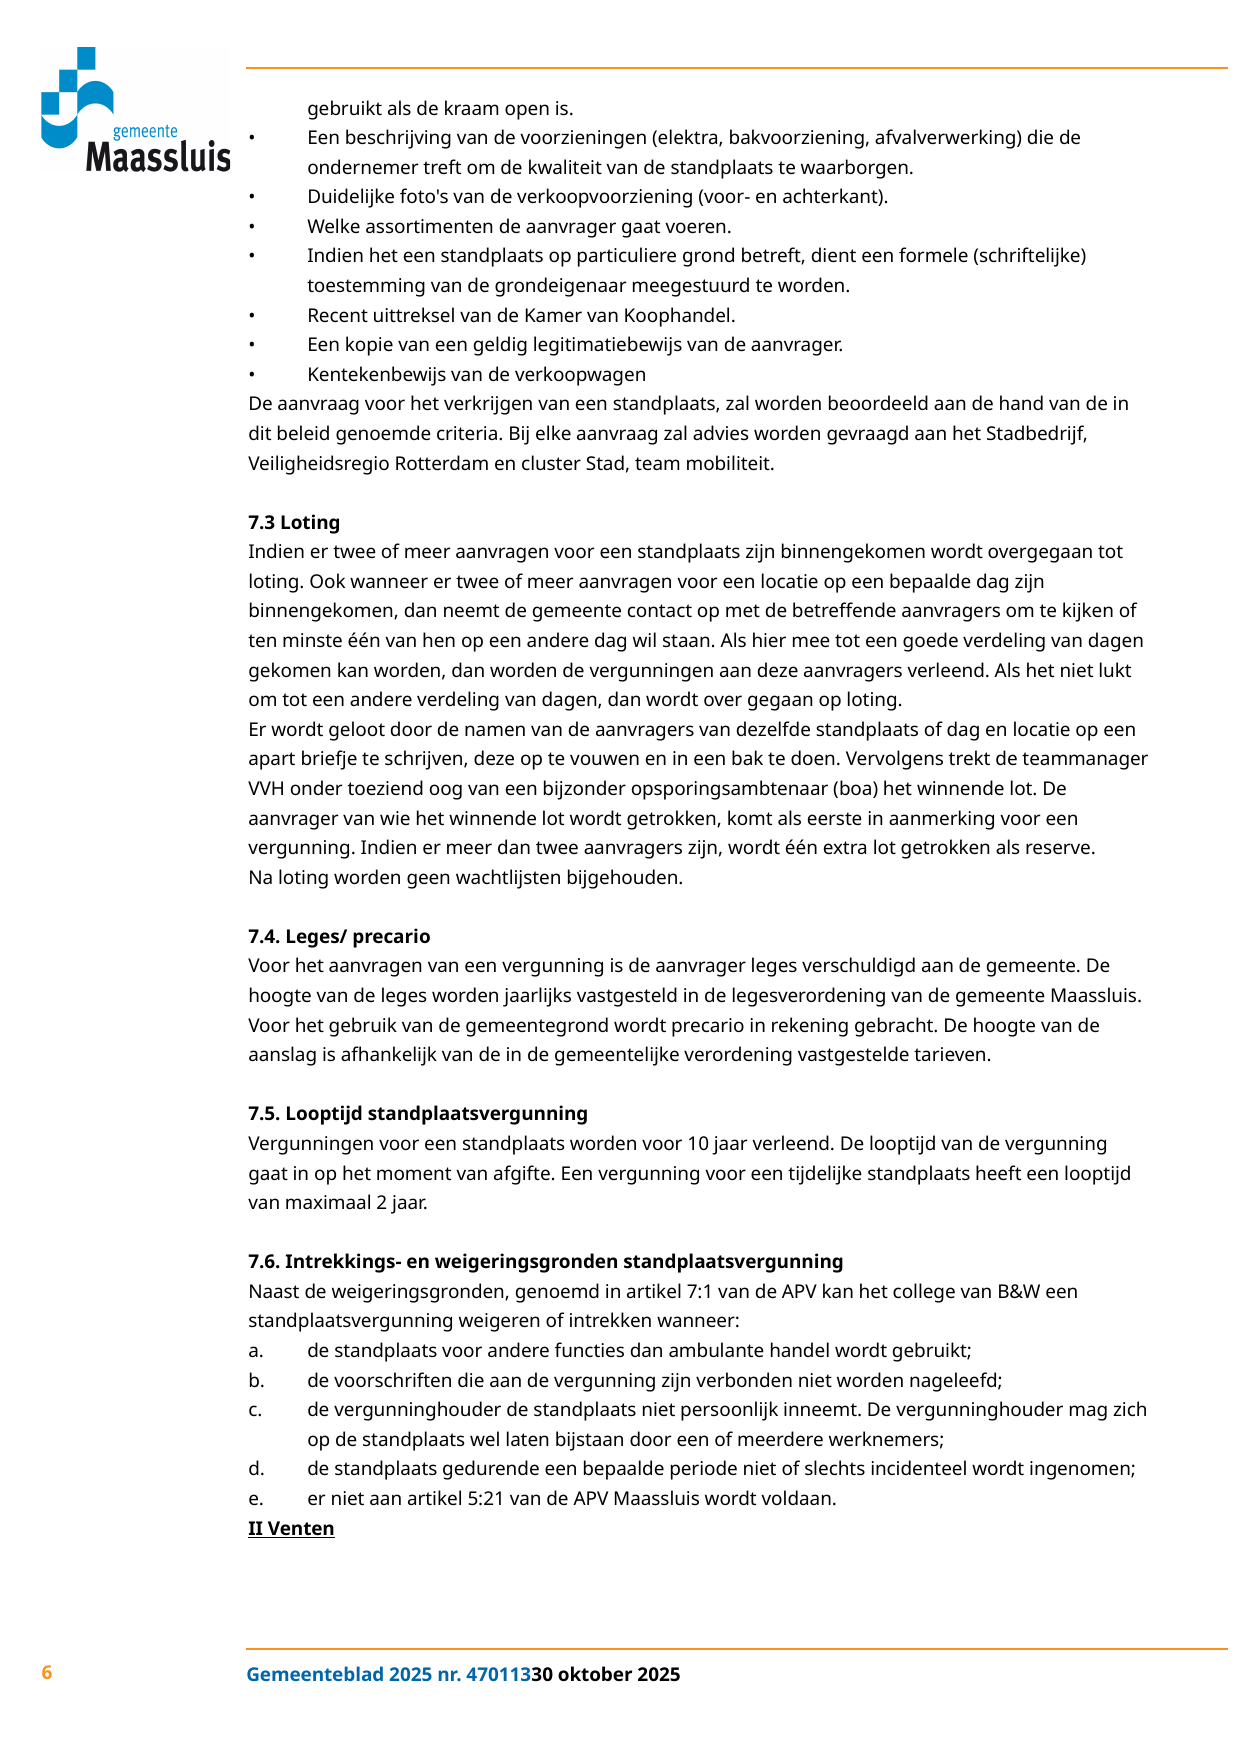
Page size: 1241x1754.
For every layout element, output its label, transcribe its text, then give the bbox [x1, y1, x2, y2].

text Voor het aanvragen van een vergunning is de aanvrager leges verschuldigd aan de gemeente. De hoogte van de leges worden jaarlijks vastgesteld in de legesverordening van de gemeente Maassluis. [248, 953, 1152, 1008]
text Vergunningen voor een standplaats worden voor 10 jaar verleend. De looptijd van de vergunning gaat in op het moment van afgifte. Een vergunning voor een tijdelijke standplaats heeft een looptijd van maximaal 2 jaar. [248, 1130, 1152, 1215]
text 7.5. Looptijd standplaatsvergunning [248, 1101, 1152, 1126]
text Voor het gebruik van de gemeentegrond wordt precario in rekening gebracht. De hoogte van de aanslag is afhankelijk van de in de gemeentelijke verordening vastgestelde tarieven. [248, 1012, 1152, 1067]
list er niet aan artikel 5:21 van de APV Maassluis wordt voldaan. [248, 1485, 1152, 1511]
text II Venten [248, 1515, 1152, 1541]
list Welke assortimenten de aanvrager gaat voeren. [248, 213, 1152, 239]
list Een kopie van een geldig legitimatiebewijs van de aanvrager. [248, 331, 1152, 357]
text 7.4. Leges/ precario [248, 923, 1152, 949]
text De aanvraag voor het verkrijgen van een standplaats, zal worden beoordeeld aan de hand van de in dit beleid genoemde criteria. Bij elke aanvraag zal advies worden gevraagd aan het Stadbedrijf, Veiligheidsregio Rotterdam en cluster Stad, team mobiliteit. [248, 391, 1152, 476]
list de standplaats voor andere functies dan ambulante handel wordt gebruikt; [248, 1337, 1152, 1363]
text 7.6. Intrekkings- en weigeringsgronden standplaatsvergunning [248, 1248, 1152, 1274]
text 7.3 Loting [248, 509, 1152, 535]
list Duidelijke foto's van de verkoopvoorziening (voor- en achterkant). [248, 183, 1152, 209]
picture [41, 47, 231, 172]
list de standplaats gedurende een bepaalde periode niet of slechts incidenteel wordt ingenomen; [248, 1456, 1152, 1481]
text Er wordt geloot door de namen van de aanvragers van dezelfde standplaats of dag en locatie op een apart briefje te schrijven, deze op te vouwen en in een bak te doen. Vervolgens trekt de teammanager VVH onder toeziend oog van een bijzonder opsporingsambtenaar (boa) het winnende lot. De aanvrager van wie het winnende lot wordt getrokken, komt als eerste in aanmerking voor een vergunning. Indien er meer dan twee aanvragers zijn, wordt één extra lot getrokken als reserve. [248, 716, 1152, 860]
list Een beschrijving van de voorzieningen (elektra, bakvoorziening, afvalverwerking) die de ondernemer treft om de kwaliteit van de standplaats te waarborgen. [248, 124, 1152, 180]
list gebruikt als de kraam open is. [248, 95, 1152, 121]
list de vergunninghouder de standplaats niet persoonlijk inneemt. De vergunninghouder mag zich op de standplaats wel laten bijstaan door een of meerdere werknemers; [248, 1396, 1152, 1452]
picture [41, 47, 77, 92]
list Indien het een standplaats op particuliere grond betreft, dient een formele (schriftelijke) toestemming van de grondeigenaar meegestuurd te worden. [248, 243, 1152, 298]
text Indien er twee of meer aanvragen voor een standplaats zijn binnengekomen wordt overgegaan tot loting. Ook wanneer er twee of meer aanvragen voor een locatie op een bepaalde dag zijn binnengekomen, dan neemt de gemeente contact op met de betreffende aanvragers om te kijken of ten minste één van hen op een andere dag wil staan. Als hier mee tot een goede verdeling van dagen gekomen kan worden, dan worden de vergunningen aan deze aanvragers verleend. Als het niet lukt om tot een andere verdeling van dagen, dan wordt over gegaan op loting. [248, 538, 1152, 712]
list de voorschriften die aan de vergunning zijn verbonden niet worden nageleefd; [248, 1367, 1152, 1393]
list Kentekenbewijs van de verkoopwagen [248, 361, 1152, 387]
list Recent uittreksel van de Kamer van Koophandel. [248, 302, 1152, 328]
text Naast de weigeringsgronden, genoemd in artikel 7:1 van de APV kan het college van B&W een standplaatsvergunning weigeren of intrekken wanneer: [248, 1278, 1152, 1333]
text Na loting worden geen wachtlijsten bijgehouden. [248, 864, 1152, 890]
